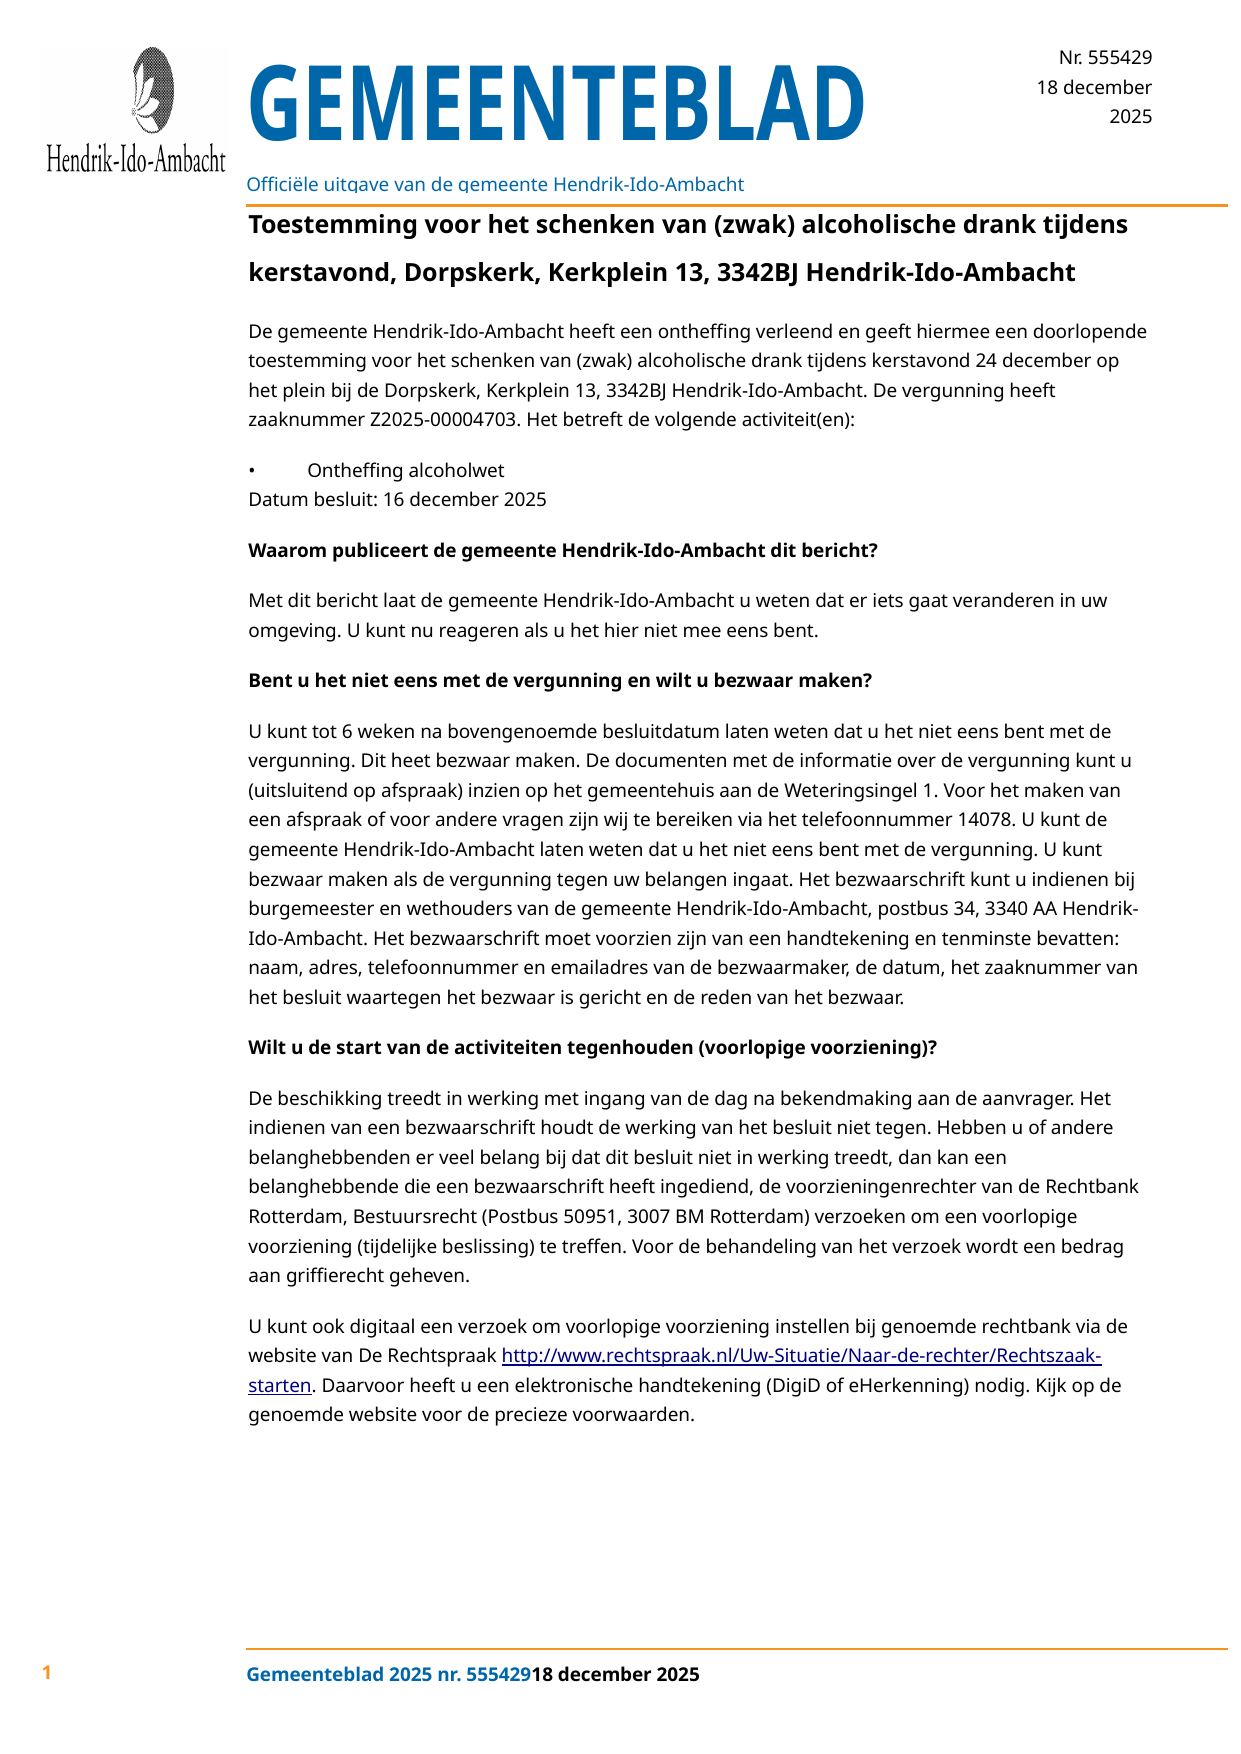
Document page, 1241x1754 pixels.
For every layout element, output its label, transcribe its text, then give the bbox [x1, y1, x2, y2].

text Waarom publiceert de gemeente Hendrik-Ido-Ambacht dit bericht? [248, 537, 1152, 563]
text Bent u het niet eens met de vergunning en wilt u bezwaar maken? [248, 667, 1152, 693]
text De gemeente Hendrik-Ido-Ambacht heeft een ontheffing verleend en geeft hiermee een doorlopende toestemming voor het schenken van (zwak) alcoholische drank tijdens kerstavond 24 december op het plein bij de Dorpskerk, Kerkplein 13, 3342BJ Hendrik-Ido-Ambacht. De vergunning heeft zaaknummer Z2025-00004703. Het betreft de volgende activiteit(en): [248, 318, 1152, 432]
text U kunt tot 6 weken na bovengenoemde besluitdatum laten weten dat u het niet eens bent met de vergunning. Dit heet bezwaar maken. De documenten met de informatie over de vergunning kunt u (uitsluitend op afspraak) inzien op het gemeentehuis aan de Weteringsingel 1. Voor het maken van een afspraak of voor andere vragen zijn wij te bereiken via het telefoonnummer 14078. U kunt de gemeente Hendrik-Ido-Ambacht laten weten dat u het niet eens bent met de vergunning. U kunt bezwaar maken als de vergunning tegen uw belangen ingaat. Het bezwaarschrift kunt u indienen bij burgemeester en wethouders van de gemeente Hendrik-Ido-Ambacht, postbus 34, 3340 AA Hendrik-Ido-Ambacht. Het bezwaarschrift moet voorzien zijn van een handtekening en tenminste bevatten: naam, adres, telefoonnummer en emailadres van de bezwaarmaker, de datum, het zaaknummer van het besluit waartegen het bezwaar is gericht en de reden van het bezwaar. [248, 718, 1152, 1010]
text Met dit bericht laat de gemeente Hendrik-Ido-Ambacht u weten dat er iets gaat veranderen in uw omgeving. U kunt nu reageren als u het hier niet mee eens bent. [248, 587, 1152, 643]
text Datum besluit: 16 december 2025 [248, 487, 1152, 512]
text U kunt ook digitaal een verzoek om voorlopige voorziening instellen bij genoemde rechtbank via de website van De Rechtspraak http://www.rechtspraak.nl/Uw-Situatie/Naar-de-rechter/Rechtszaak-starten. Daarvoor heeft u een elektronische handtekening (DigiD of eHerkenning) nodig. Kijk op de genoemde website voor de precieze voorwaarden. [248, 1313, 1152, 1427]
text Wilt u de start van de activiteiten tegenhouden (voorlopige voorziening)? [248, 1034, 1152, 1060]
text Toestemming voor het schenken van (zwak) alcoholische drank tijdens kerstavond, Dorpskerk, Kerkplein 13, 3342BJ Hendrik-Ido-Ambacht [248, 207, 1152, 288]
text De beschikking treedt in werking met ingang van de dag na bekendmaking aan de aanvrager. Het indienen van een bezwaarschrift houdt de werking van het besluit niet tegen. Hebben u of andere belanghebbenden er veel belang bij dat dit besluit niet in werking treedt, dan kan een belanghebbende die een bezwaarschrift heeft ingediend, de voorzieningenrechter van de Rechtbank Rotterdam, Bestuursrecht (Postbus 50951, 3007 BM Rotterdam) verzoeken om een voorlopige voorziening (tijdelijke beslissing) te treffen. Voor de behandeling van het verzoek wordt een bedrag aan griffierecht geheven. [248, 1085, 1152, 1288]
picture [41, 47, 231, 172]
list Ontheffing alcoholwet [248, 457, 1152, 483]
